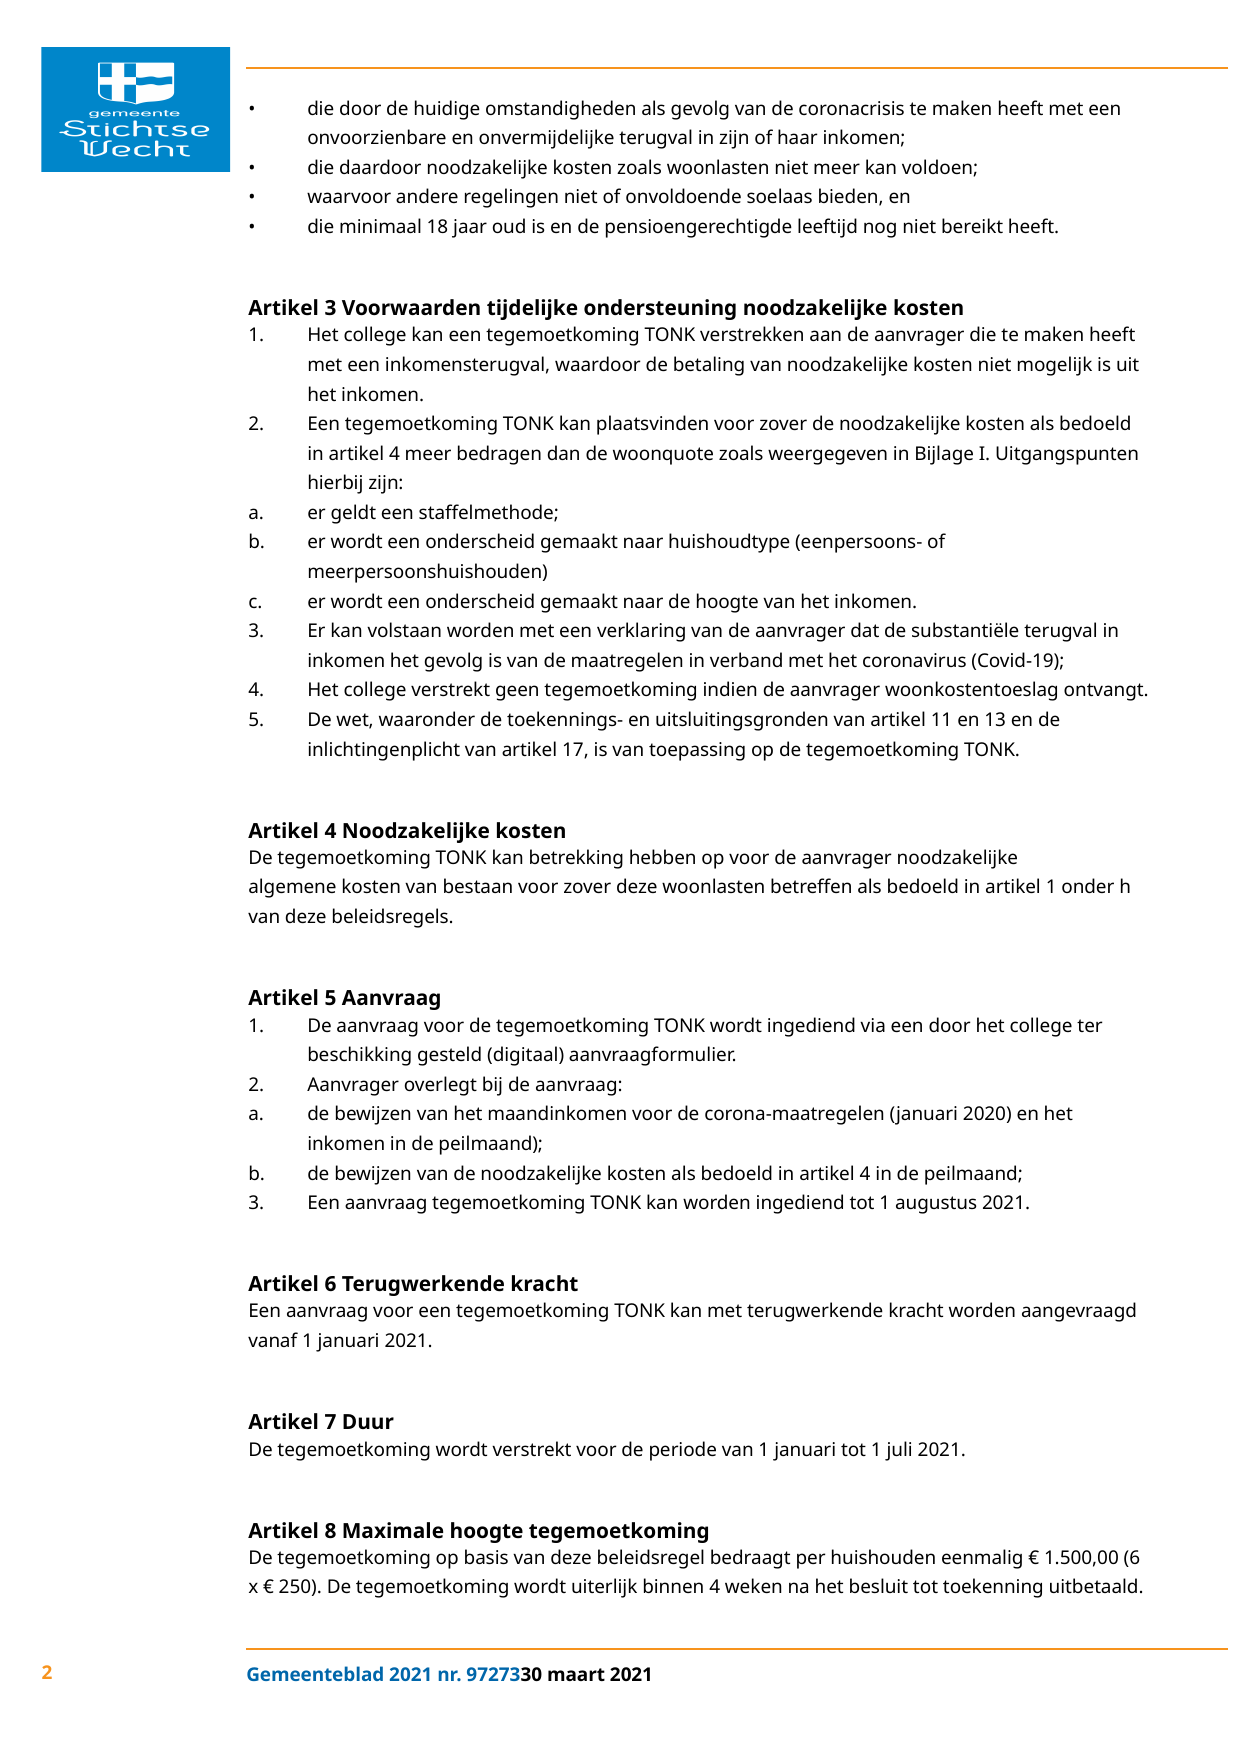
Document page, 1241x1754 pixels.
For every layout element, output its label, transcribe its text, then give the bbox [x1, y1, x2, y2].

list die daardoor noodzakelijke kosten zoals woonlasten niet meer kan voldoen; [248, 154, 1152, 180]
list die minimaal 18 jaar oud is en de pensioengerechtigde leeftijd nog niet bereikt heeft. [248, 213, 1152, 239]
text De tegemoetkoming TONK kan betrekking hebben op voor de aanvrager noodzakelijke [248, 844, 1152, 870]
text Een aanvraag voor een tegemoetkoming TONK kan met terugwerkende kracht worden aangevraagd vanaf 1 januari 2021. [248, 1298, 1152, 1353]
picture [137, 63, 174, 103]
list er geldt een staffelmethode; [248, 499, 1152, 525]
list Het college verstrekt geen tegemoetkoming indien de aanvrager woonkostentoeslag ontvangt. [248, 677, 1152, 702]
text algemene kosten van bestaan voor zover deze woonlasten betreffen als bedoeld in artikel 1 onder h van deze beleidsregels. [248, 874, 1152, 929]
list De aanvraag voor de tegemoetkoming TONK wordt ingediend via een door het college ter beschikking gesteld (digitaal) aanvraagformulier. [248, 1012, 1152, 1067]
text De tegemoetkoming op basis van deze beleidsregel bedraagt per huishouden eenmalig € 1.500,00 (6 x € 250). De tegemoetkoming wordt uiterlijk binnen 4 weken na het besluit tot toekenning uitbetaald. [248, 1544, 1152, 1599]
list Het college kan een tegemoetkoming TONK verstrekken aan de aanvrager die te maken heeft met een inkomensterugval, waardoor de betaling van noodzakelijke kosten niet mogelijk is uit het inkomen. [248, 322, 1152, 406]
list Er kan volstaan worden met een verklaring van de aanvrager dat de substantiële terugval in inkomen het gevolg is van de maatregelen in verband met het coronavirus (Covid-19); [248, 617, 1152, 673]
list De wet, waaronder de toekennings- en uitsluitingsgronden van artikel 11 en 13 en de inlichtingenplicht van artikel 17, is van toepassing op de tegemoetkoming TONK. [248, 706, 1152, 761]
list Een aanvraag tegemoetkoming TONK kan worden ingediend tot 1 augustus 2021. [248, 1189, 1152, 1215]
picture [99, 63, 135, 101]
text Artikel 5 Aanvraag [248, 983, 1152, 1012]
list de bewijzen van de noodzakelijke kosten als bedoeld in artikel 4 in de peilmaand; [248, 1160, 1152, 1185]
list waarvoor andere regelingen niet of onvoldoende soelaas bieden, en [248, 183, 1152, 209]
list Een tegemoetkoming TONK kan plaatsvinden voor zover de noodzakelijke kosten als bedoeld in artikel 4 meer bedragen dan de woonquote zoals weergegeven in Bijlage I. Uitgangspunten hierbij zijn: [248, 410, 1152, 495]
text De tegemoetkoming wordt verstrekt voor de periode van 1 januari tot 1 juli 2021. [248, 1436, 1152, 1461]
list er wordt een onderscheid gemaakt naar de hoogte van het inkomen. [248, 588, 1152, 613]
text Artikel 4 Noodzakelijke kosten [248, 816, 1152, 844]
text Artikel 6 Terugwerkende kracht [248, 1269, 1152, 1298]
list die door de huidige omstandigheden als gevolg van de coronacrisis te maken heeft met een onvoorzienbare en onvermijdelijke terugval in zijn of haar inkomen; [248, 95, 1152, 150]
text Artikel 7 Duur [248, 1407, 1152, 1436]
list Aanvrager overlegt bij de aanvraag: [248, 1071, 1152, 1097]
text Artikel 8 Maximale hoogte tegemoetkoming [248, 1516, 1152, 1544]
text Artikel 3 Voorwaarden tijdelijke ondersteuning noodzakelijke kosten [248, 293, 1152, 322]
list er wordt een onderscheid gemaakt naar huishoudtype (eenpersoons- of meerpersoonshuishouden) [248, 529, 1152, 584]
list de bewijzen van het maandinkomen voor de corona-maatregelen (januari 2020) en het inkomen in de peilmaand); [248, 1101, 1152, 1156]
